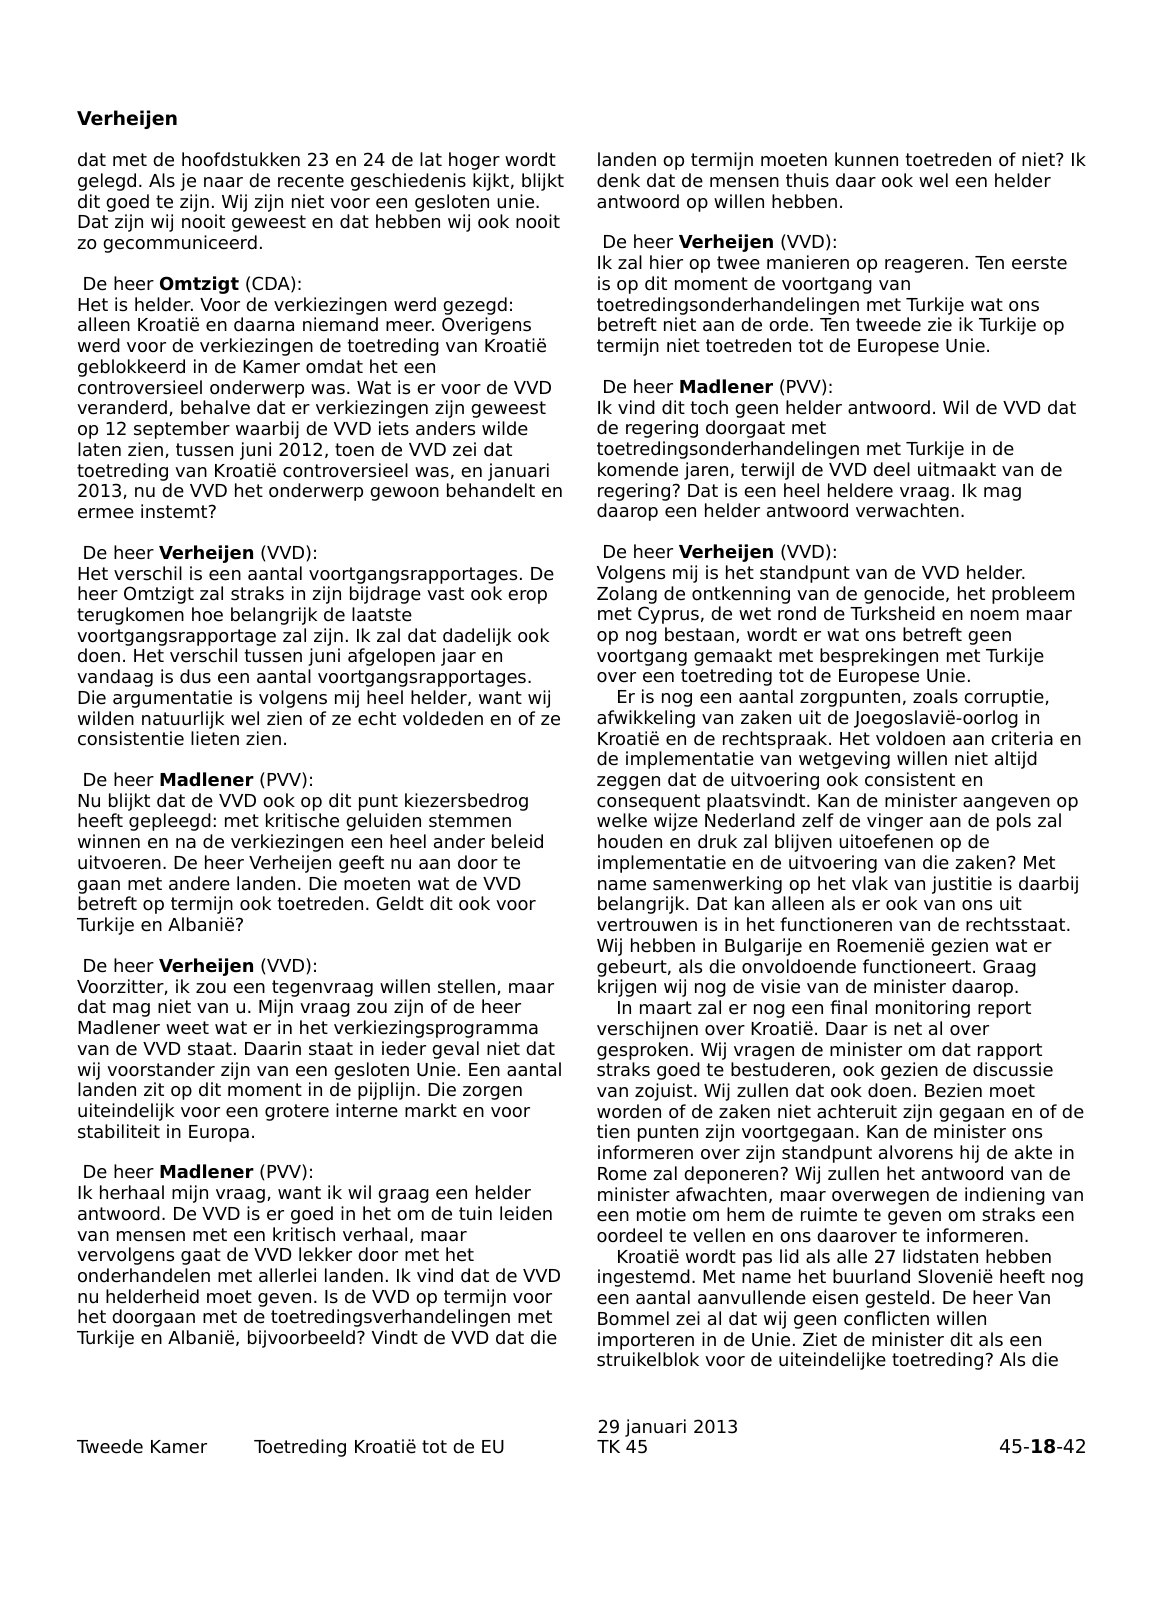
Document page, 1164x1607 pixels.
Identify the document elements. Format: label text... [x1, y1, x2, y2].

text Ik zal hier op twee manieren op reageren. Ten eerste is op dit moment de voortgang van toetredingsonderhandelingen met Turkije wat ons betreft niet aan de orde. Ten tweede zie ik Turkije op termijn niet toetreden tot de Europese Unie. [596, 253, 1087, 357]
text Kroatië wordt pas lid als alle 27 lidstaten hebben ingestemd. Met name het buurland Slovenië heeft nog een aantal aanvullende eisen gesteld. De heer Van Bommel zei al dat wij geen conflicten willen importeren in de Unie. Ziet de minister dit als een struikelblok voor de uiteindelijke toetreding? Als die [596, 1247, 1087, 1371]
text Ik vind dit toch geen helder antwoord. Wil de VVD dat de regering doorgaat met toetredingsonderhandelingen met Turkije in de komende jaren, terwijl de VVD deel uitmaakt van de regering? Dat is een heel heldere vraag. Ik mag daarop een helder antwoord verwachten. [596, 397, 1087, 522]
text Nu blijkt dat de VVD ook op dit punt kiezersbedrog heeft gepleegd: met kritische geluiden stemmen winnen en na de verkiezingen een heel ander beleid uitvoeren. De heer Verheijen geeft nu aan door te gaan met andere landen. Die moeten wat de VVD betreft op termijn ook toetreden. Geldt dit ook voor Turkije en Albanië? [77, 791, 567, 936]
text De heer Verheijen (VVD): [77, 956, 567, 976]
text De heer Verheijen (VVD): [596, 232, 1087, 253]
text In maart zal er nog een final monitoring report verschijnen over Kroatië. Daar is net al over gesproken. Wij vragen de minister om dat rapport straks goed te bestuderen, ook gezien de discussie van zojuist. Wij zullen dat ook doen. Bezien moet worden of de zaken niet achteruit zijn gegaan en of de tien punten zijn voortgegaan. Kan de minister ons informeren over zijn standpunt alvorens hij de akte in Rome zal deponeren? Wij zullen het antwoord van de minister afwachten, maar overwegen de indiening van een motie om hem de ruimte te geven om straks een oordeel te vellen en ons daarover te informeren. [596, 998, 1087, 1247]
text Volgens mij is het standpunt van de VVD helder. Zolang de ontkenning van de genocide, het probleem met Cyprus, de wet rond de Turksheid en noem maar op nog bestaan, wordt er wat ons betreft geen voortgang gemaakt met besprekingen met Turkije over een toetreding tot de Europese Unie. [596, 563, 1087, 687]
text De heer Verheijen (VVD): [596, 542, 1087, 563]
text De heer Verheijen (VVD): [77, 543, 567, 563]
text Het verschil is een aantal voortgangsrapportages. De heer Omtzigt zal straks in zijn bijdrage vast ook erop terugkomen hoe belangrijk de laatste voortgangsrapportage zal zijn. Ik zal dat dadelijk ook doen. Het verschil tussen juni afgelopen jaar en vandaag is dus een aantal voortgangsrapportages. Die argumentatie is volgens mij heel helder, want wij wilden natuurlijk wel zien of ze echt voldeden en of ze consistentie lieten zien. [77, 563, 567, 750]
text dat met de hoofdstukken 23 en 24 de lat hoger wordt gelegd. Als je naar de recente geschiedenis kijkt, blijkt dit goed te zijn. Wij zijn niet voor een gesloten unie. Dat zijn wij nooit geweest en dat hebben wij ook nooit zo gecommuniceerd. [77, 150, 567, 254]
text Ik herhaal mijn vraag, want ik wil graag een helder antwoord. De VVD is er goed in het om de tuin leiden van mensen met een kritisch verhaal, maar vervolgens gaat de VVD lekker door met het onderhandelen met allerlei landen. Ik vind dat de VVD nu helderheid moet geven. Is de VVD op termijn voor het doorgaan met de toetredingsverhandelingen met Turkije en Albanië, bijvoorbeeld? Vindt de VVD dat die [77, 1183, 567, 1349]
text Het is helder. Voor de verkiezingen werd gezegd: alleen Kroatië en daarna niemand meer. Overigens werd voor de verkiezingen de toetreding van Kroatië geblokkeerd in de Kamer omdat het een controversieel onderwerp was. Wat is er voor de VVD veranderd, behalve dat er verkiezingen zijn geweest op 12 september waarbij de VVD iets anders wilde laten zien, tussen juni 2012, toen de VVD zei dat toetreding van Kroatië controversieel was, en januari 2013, nu de VVD het onderwerp gewoon behandelt en ermee instemt? [77, 294, 567, 523]
text De heer Omtzigt (CDA): [77, 274, 567, 294]
text Voorzitter, ik zou een tegenvraag willen stellen, maar dat mag niet van u. Mijn vraag zou zijn of de heer Madlener weet wat er in het verkiezingsprogramma van de VVD staat. Daarin staat in ieder geval niet dat wij voorstander zijn van een gesloten Unie. Een aantal landen zit op dit moment in de pijplijn. Die zorgen uiteindelijk voor een grotere interne markt en voor stabiliteit in Europa. [77, 976, 567, 1142]
text De heer Madlener (PVV): [77, 770, 567, 791]
text Er is nog een aantal zorgpunten, zoals corruptie, afwikkeling van zaken uit de Joegoslavië-oorlog in Kroatië en de rechtspraak. Het voldoen aan criteria en de implementatie van wetgeving willen niet altijd zeggen dat de uitvoering ook consistent en consequent plaatsvindt. Kan de minister aangeven op welke wijze Nederland zelf de vinger aan de pols zal houden en druk zal blijven uitoefenen op de implementatie en de uitvoering van die zaken? Met name samenwerking op het vlak van justitie is daarbij belangrijk. Dat kan alleen als er ook van ons uit vertrouwen is in het functioneren van de rechtsstaat. Wij hebben in Bulgarije en Roemenië gezien wat er gebeurt, als die onvoldoende functioneert. Graag krijgen wij nog de visie van de minister daarop. [596, 687, 1087, 998]
text De heer Madlener (PVV): [77, 1162, 567, 1183]
text landen op termijn moeten kunnen toetreden of niet? Ik denk dat de mensen thuis daar ook wel een helder antwoord op willen hebben. [596, 150, 1087, 212]
text De heer Madlener (PVV): [596, 377, 1087, 397]
